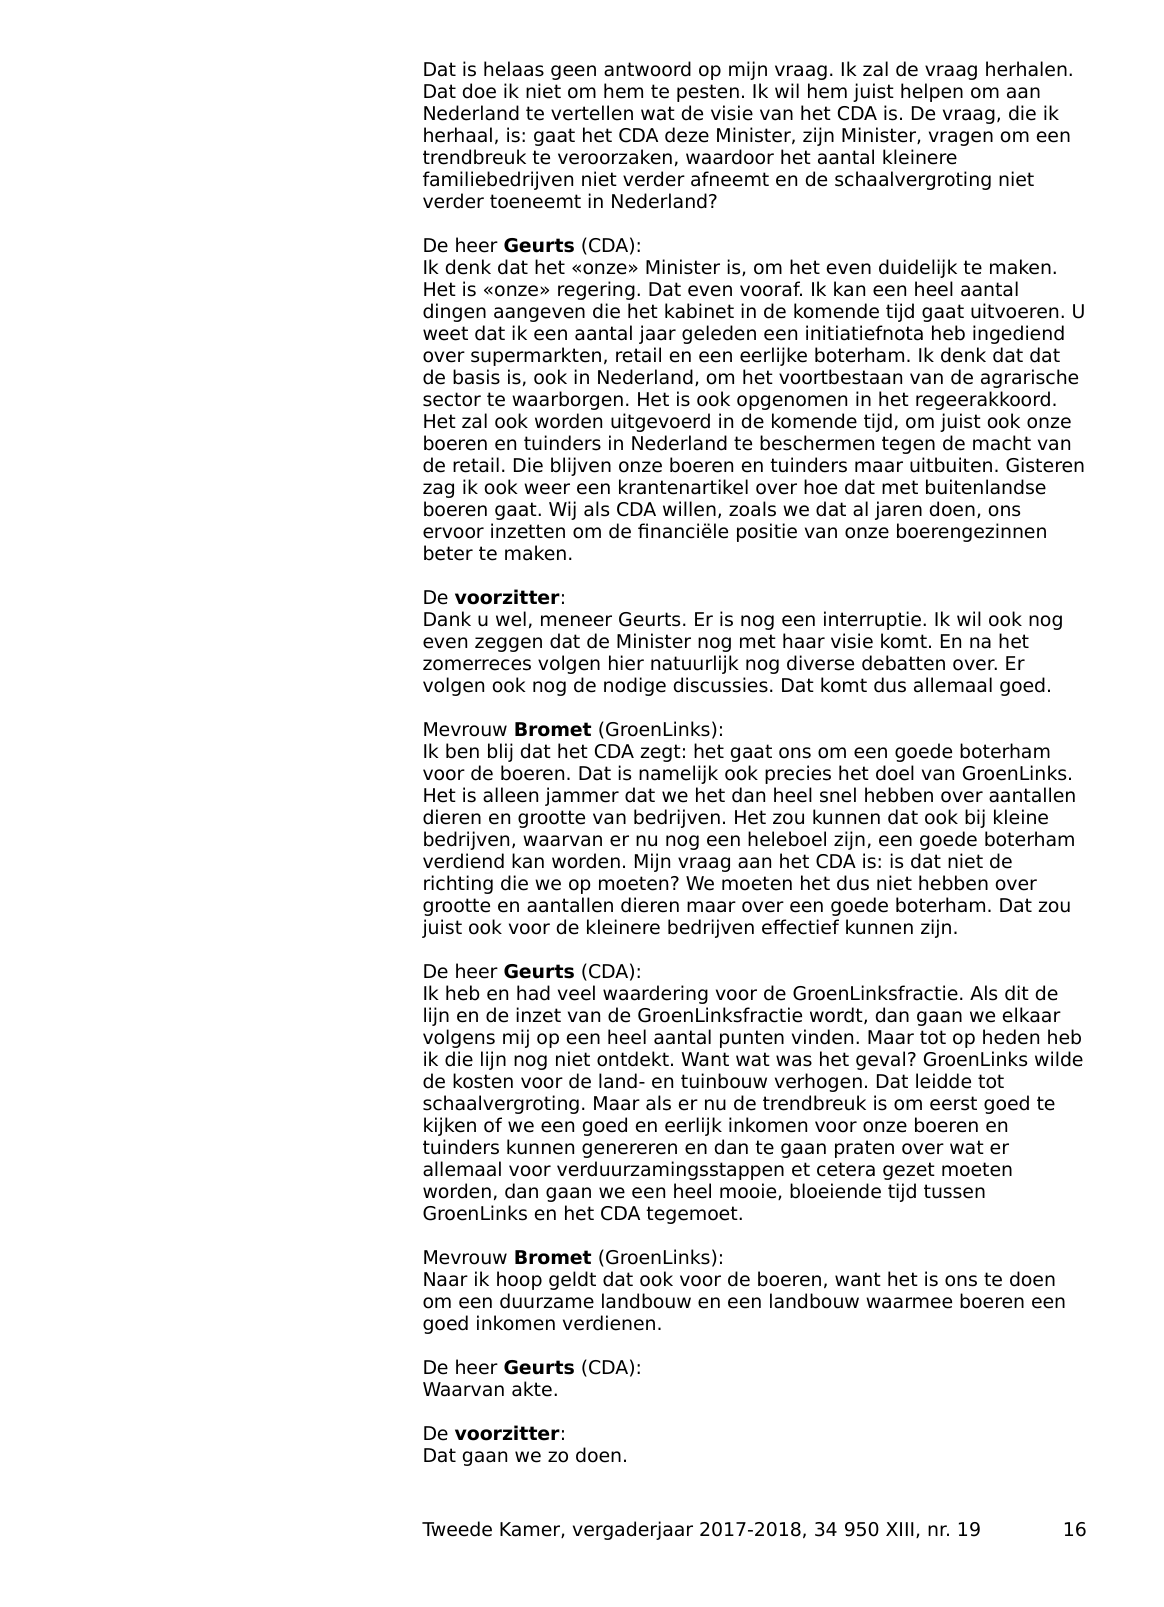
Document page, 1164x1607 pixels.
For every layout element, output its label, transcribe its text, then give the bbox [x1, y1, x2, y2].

text Naar ik hoop geldt dat ook voor de boeren, want het is ons te doen om een duurzame landbouw en een landbouw waarmee boeren een goed inkomen verdienen. [422, 1269, 1087, 1335]
text Waarvan akte. [422, 1379, 1087, 1401]
text Mevrouw Bromet (GroenLinks): [422, 719, 1087, 741]
text Ik denk dat het «onze» Minister is, om het even duidelijk te maken. Het is «onze» regering. Dat even vooraf. Ik kan een heel aantal dingen aangeven die het kabinet in de komende tijd gaat uitvoeren. U weet dat ik een aantal jaar geleden een initiatiefnota heb ingediend over supermarkten, retail en een eerlijke boterham. Ik denk dat dat de basis is, ook in Nederland, om het voortbestaan van de agrarische sector te waarborgen. Het is ook opgenomen in het regeerakkoord. Het zal ook worden uitgevoerd in de komende tijd, om juist ook onze boeren en tuinders in Nederland te beschermen tegen de macht van de retail. Die blijven onze boeren en tuinders maar uitbuiten. Gisteren zag ik ook weer een krantenartikel over hoe dat met buitenlandse boeren gaat. Wij als CDA willen, zoals we dat al jaren doen, ons ervoor inzetten om de financiële positie van onze boerengezinnen beter te maken. [422, 257, 1087, 565]
text De heer Geurts (CDA): [422, 235, 1087, 257]
text De heer Geurts (CDA): [422, 961, 1087, 983]
text De heer Geurts (CDA): [422, 1357, 1087, 1379]
text De voorzitter: [422, 1423, 1087, 1445]
text Ik heb en had veel waardering voor de GroenLinksfractie. Als dit de lijn en de inzet van de GroenLinksfractie wordt, dan gaan we elkaar volgens mij op een heel aantal punten vinden. Maar tot op heden heb ik die lijn nog niet ontdekt. Want wat was het geval? GroenLinks wilde de kosten voor de land- en tuinbouw verhogen. Dat leidde tot schaalvergroting. Maar als er nu de trendbreuk is om eerst goed te kijken of we een goed en eerlijk inkomen voor onze boeren en tuinders kunnen genereren en dan te gaan praten over wat er allemaal voor verduurzamingsstappen et cetera gezet moeten worden, dan gaan we een heel mooie, bloeiende tijd tussen GroenLinks en het CDA tegemoet. [422, 983, 1087, 1225]
text Mevrouw Bromet (GroenLinks): [422, 1247, 1087, 1269]
text Dank u wel, meneer Geurts. Er is nog een interruptie. Ik wil ook nog even zeggen dat de Minister nog met haar visie komt. En na het zomerreces volgen hier natuurlijk nog diverse debatten over. Er volgen ook nog de nodige discussies. Dat komt dus allemaal goed. [422, 609, 1087, 697]
text Ik ben blij dat het CDA zegt: het gaat ons om een goede boterham voor de boeren. Dat is namelijk ook precies het doel van GroenLinks. Het is alleen jammer dat we het dan heel snel hebben over aantallen dieren en grootte van bedrijven. Het zou kunnen dat ook bij kleine bedrijven, waarvan er nu nog een heleboel zijn, een goede boterham verdiend kan worden. Mijn vraag aan het CDA is: is dat niet de richting die we op moeten? We moeten het dus niet hebben over grootte en aantallen dieren maar over een goede boterham. Dat zou juist ook voor de kleinere bedrijven effectief kunnen zijn. [422, 741, 1087, 939]
text Dat gaan we zo doen. [422, 1445, 1087, 1467]
text Dat is helaas geen antwoord op mijn vraag. Ik zal de vraag herhalen. Dat doe ik niet om hem te pesten. Ik wil hem juist helpen om aan Nederland te vertellen wat de visie van het CDA is. De vraag, die ik herhaal, is: gaat het CDA deze Minister, zijn Minister, vragen om een trendbreuk te veroorzaken, waardoor het aantal kleinere familiebedrijven niet verder afneemt en de schaalvergroting niet verder toeneemt in Nederland? [422, 59, 1087, 213]
text De voorzitter: [422, 587, 1087, 609]
